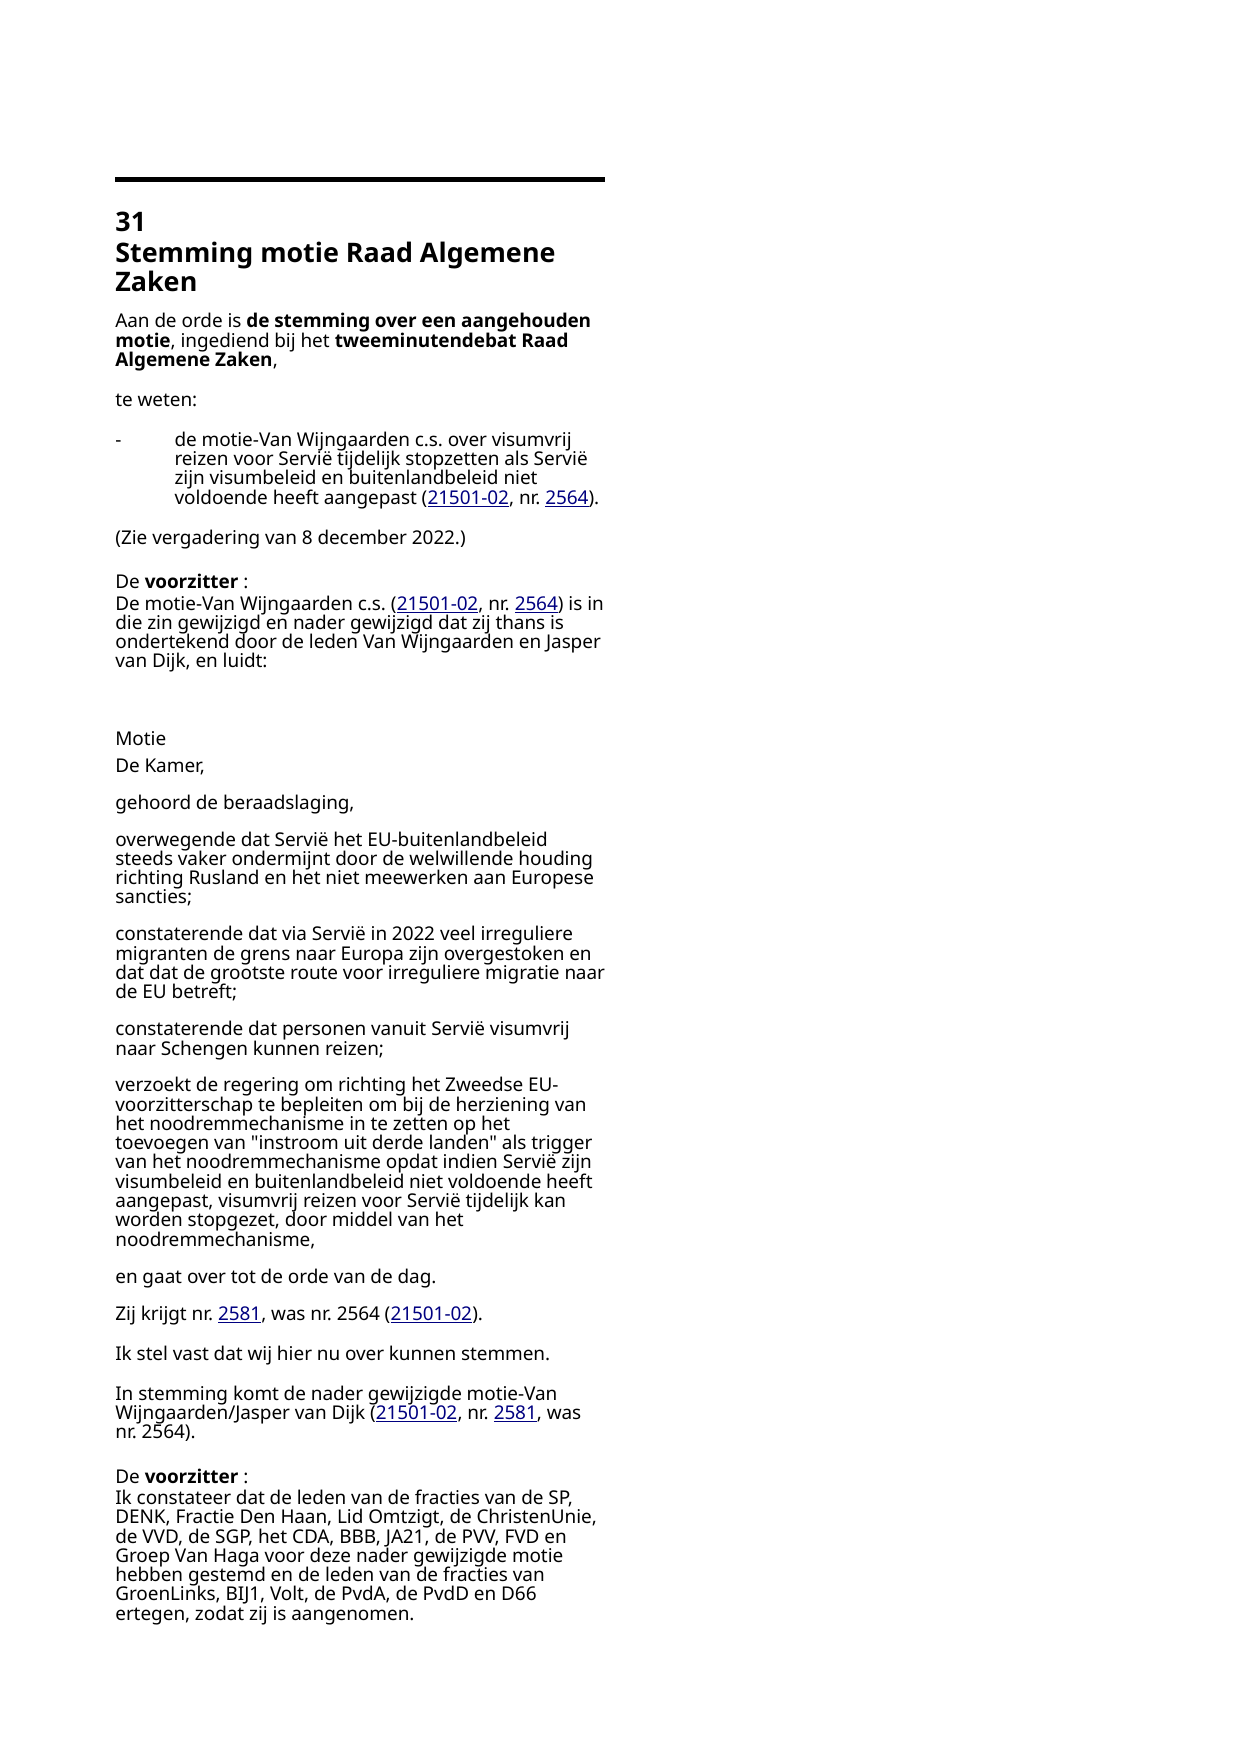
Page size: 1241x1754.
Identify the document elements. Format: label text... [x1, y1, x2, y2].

text (Zie vergadering van 8 december 2022.) [115, 529, 605, 548]
text Aan de orde is de stemming over een aangehouden motie, ingediend bij het tweeminutendebat Raad Algemene Zaken, [115, 312, 605, 370]
text De voorzitter : [115, 569, 605, 594]
text Stemming motie Raad Algemene Zaken [115, 239, 605, 312]
text De voorzitter : [115, 1463, 605, 1489]
text De motie-Van Wijngaarden c.s. (21501-02, nr. 2564) is in die zin gewijzigd en nader gewijzigd dat zij thans is ondertekend door de leden Van Wijngaarden en Jasper van Dijk, en luidt: [115, 594, 605, 672]
text gehoord de beraadslaging, [115, 794, 605, 813]
text en gaat over tot de orde van de dag. [115, 1268, 605, 1287]
text verzoekt de regering om richting het Zweedse EU-voorzitterschap te bepleiten om bij de herziening van het noodremmechanisme in te zetten op het toevoegen van "instroom uit derde landen" als trigger van het noodremmechanisme opdat indien Servië zijn visumbeleid en buitenlandbeleid niet voldoende heeft aangepast, visumvrij reizen voor Servië tijdelijk kan worden stopgezet, door middel van het noodremmechanisme, [115, 1076, 605, 1250]
text In stemming komt de nader gewijzigde motie-Van Wijngaarden/Jasper van Dijk (21501-02, nr. 2581, was nr. 2564). [115, 1385, 605, 1442]
text overwegende dat Servië het EU-buitenlandbeleid steeds vaker ondermijnt door de welwillende houding richting Rusland en het niet meewerken aan Europese sancties; [115, 831, 605, 908]
text De Kamer, [115, 757, 605, 776]
text Ik stel vast dat wij hier nu over kunnen stemmen. [115, 1344, 605, 1364]
text Motie [115, 725, 605, 751]
text Zij krijgt nr. 2581, was nr. 2564 (21501-02). [115, 1304, 605, 1324]
text te weten: [115, 391, 605, 410]
text Ik constateer dat de leden van de fracties van de SP, DENK, Fractie Den Haan, Lid Omtzigt, de ChristenUnie, de VVD, de SGP, het CDA, BBB, JA21, de PVV, FVD en Groep Van Haga voor deze nader gewijzigde motie hebben gestemd en de leden van de fracties van GroenLinks, BIJ1, Volt, de PvdA, de PvdD en D66 ertegen, zodat zij is aangenomen. [115, 1489, 605, 1624]
text constaterende dat via Servië in 2022 veel irreguliere migranten de grens naar Europa zijn overgestoken en dat dat de grootste route voor irreguliere migratie naar de EU betreft; [115, 925, 605, 1002]
text 31 [115, 203, 605, 239]
list de motie-Van Wijngaarden c.s. over visumvrij reizen voor Servië tijdelijk stopzetten als Servië zijn visumbeleid en buitenlandbeleid niet voldoende heeft aangepast (21501-02, nr. 2564). [115, 431, 605, 508]
text constaterende dat personen vanuit Servië visumvrij naar Schengen kunnen reizen; [115, 1020, 605, 1059]
